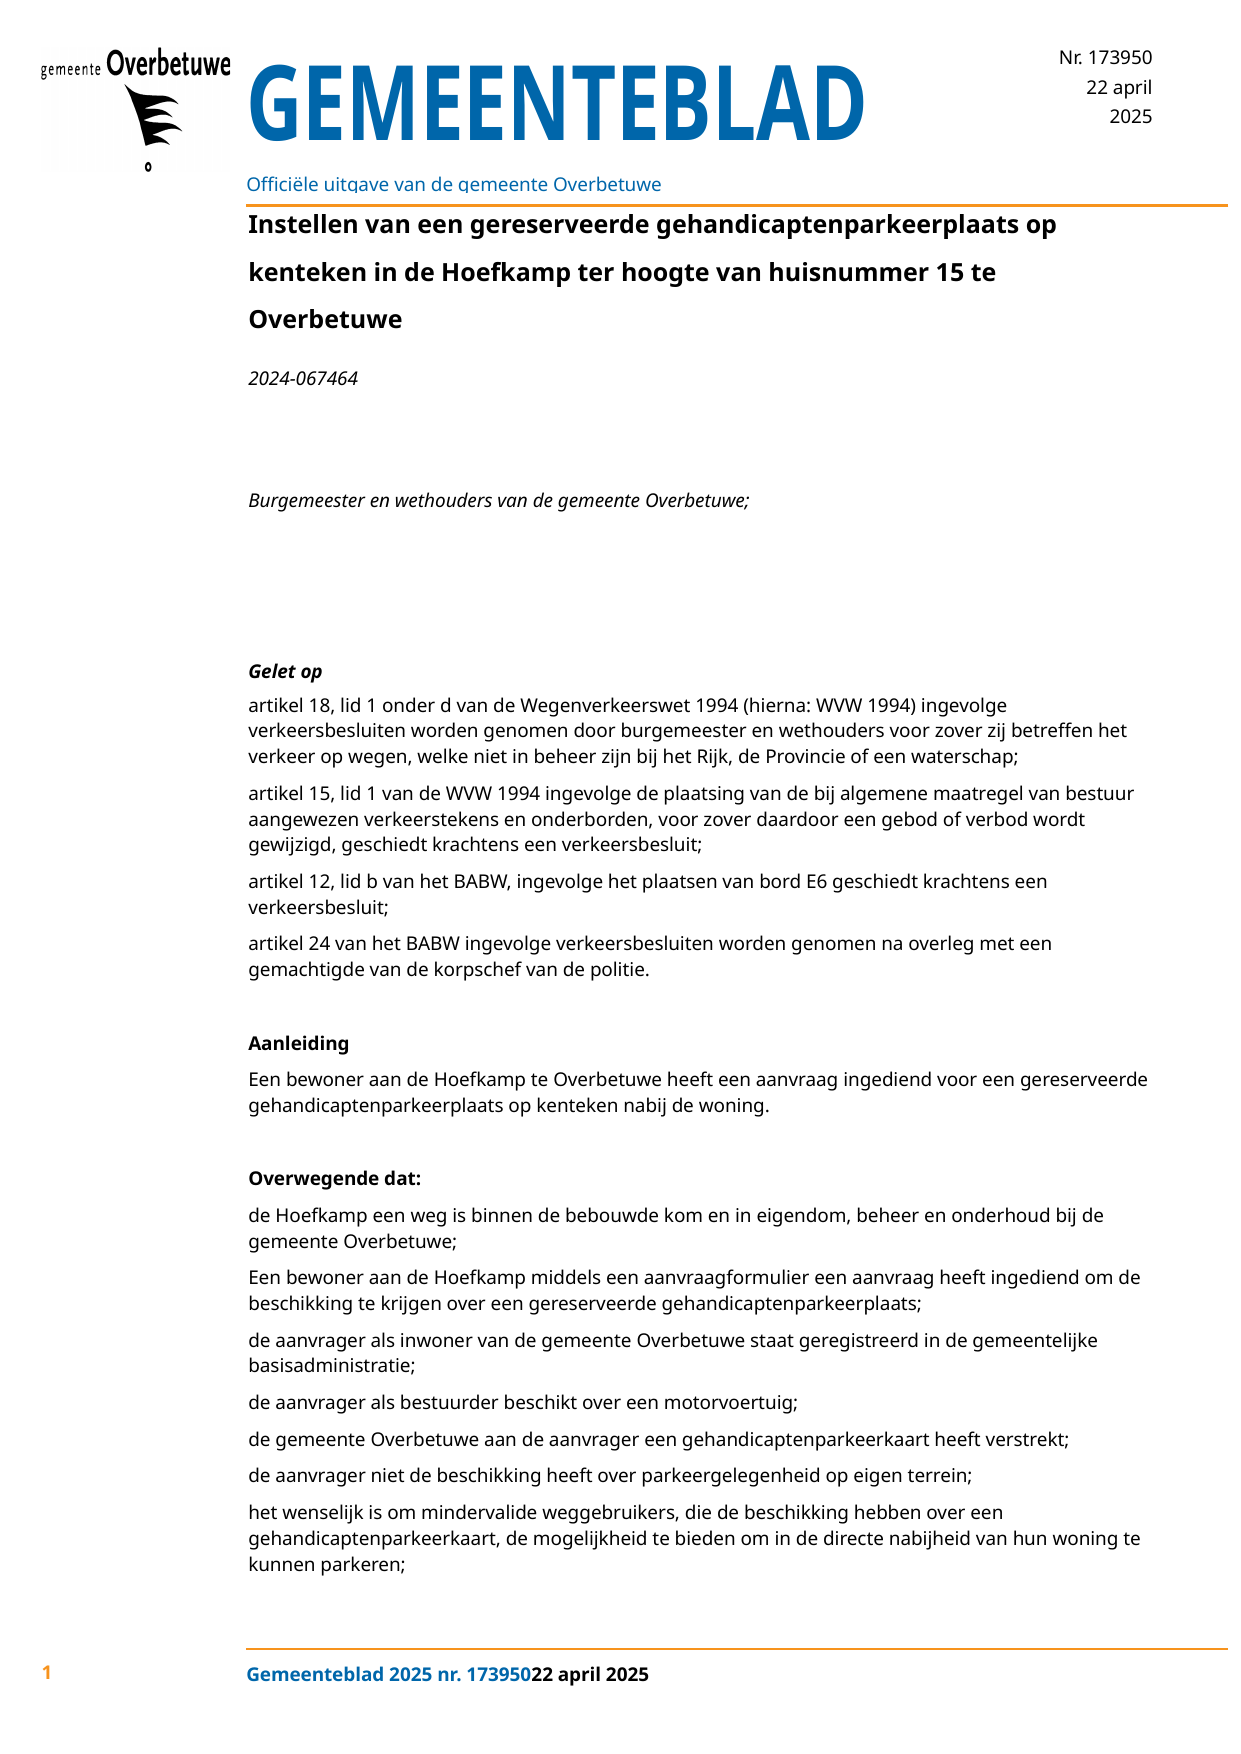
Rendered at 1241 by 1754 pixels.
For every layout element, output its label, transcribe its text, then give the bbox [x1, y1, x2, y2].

text artikel 18, lid 1 onder d van de Wegenverkeerswet 1994 (hierna: WVW 1994) ingevolge verkeersbesluiten worden genomen door burgemeester en wethouders voor zover zij betreffen het verkeer op wegen, welke niet in beheer zijn bij het Rijk, de Provincie of een waterschap; [248, 692, 1152, 769]
text Aanleiding [248, 1030, 1152, 1055]
text de aanvrager niet de beschikking heeft over parkeergelegenheid op eigen terrein; [248, 1463, 1152, 1488]
text Een bewoner aan de Hoefkamp middels een aanvraagformulier een aanvraag heeft ingediend om de beschikking te krijgen over een gereserveerde gehandicaptenparkeerplaats; [248, 1264, 1152, 1316]
text de aanvrager als inwoner van de gemeente Overbetuwe staat geregistreerd in de gemeentelijke basisadministratie; [248, 1327, 1152, 1378]
text artikel 12, lid b van het BABW, ingevolge het plaatsen van bord E6 geschiedt krachtens een verkeersbesluit; [248, 868, 1152, 920]
text Burgemeester en wethouders van de gemeente Overbetuwe; [248, 487, 1152, 513]
text artikel 24 van het BABW ingevolge verkeersbesluiten worden genomen na overleg met een gemachtigde van de korpschef van de politie. [248, 931, 1152, 982]
text artikel 15, lid 1 van de WVW 1994 ingevolge de plaatsing van de bij algemene maatregel van bestuur aangewezen verkeerstekens en onderborden, voor zover daardoor een gebod of verbod wordt gewijzigd, geschiedt krachtens een verkeersbesluit; [248, 780, 1152, 857]
picture [41, 47, 231, 172]
text 2024-067464 [248, 366, 1152, 391]
text de gemeente Overbetuwe aan de aanvrager een gehandicaptenparkeerkaart heeft verstrekt; [248, 1426, 1152, 1452]
text Gelet op [248, 658, 1152, 684]
text Instellen van een gereserveerde gehandicaptenparkeerplaats op kenteken in de Hoefkamp ter hoogte van huisnummer 15 te Overbetuwe [248, 207, 1152, 336]
text de Hoefkamp een weg is binnen de bebouwde kom en in eigendom, beheer en onderhoud bij de gemeente Overbetuwe; [248, 1202, 1152, 1253]
text het wenselijk is om mindervalide weggebruikers, die de beschikking hebben over een gehandicaptenparkeerkaart, de mogelijkheid te bieden om in de directe nabijheid van hun woning te kunnen parkeren; [248, 1499, 1152, 1576]
text de aanvrager als bestuurder beschikt over een motorvoertuig; [248, 1389, 1152, 1415]
text Overwegende dat: [248, 1165, 1152, 1191]
text Een bewoner aan de Hoefkamp te Overbetuwe heeft een aanvraag ingediend voor een gereserveerde gehandicaptenparkeerplaats op kenteken nabij de woning. [248, 1066, 1152, 1118]
